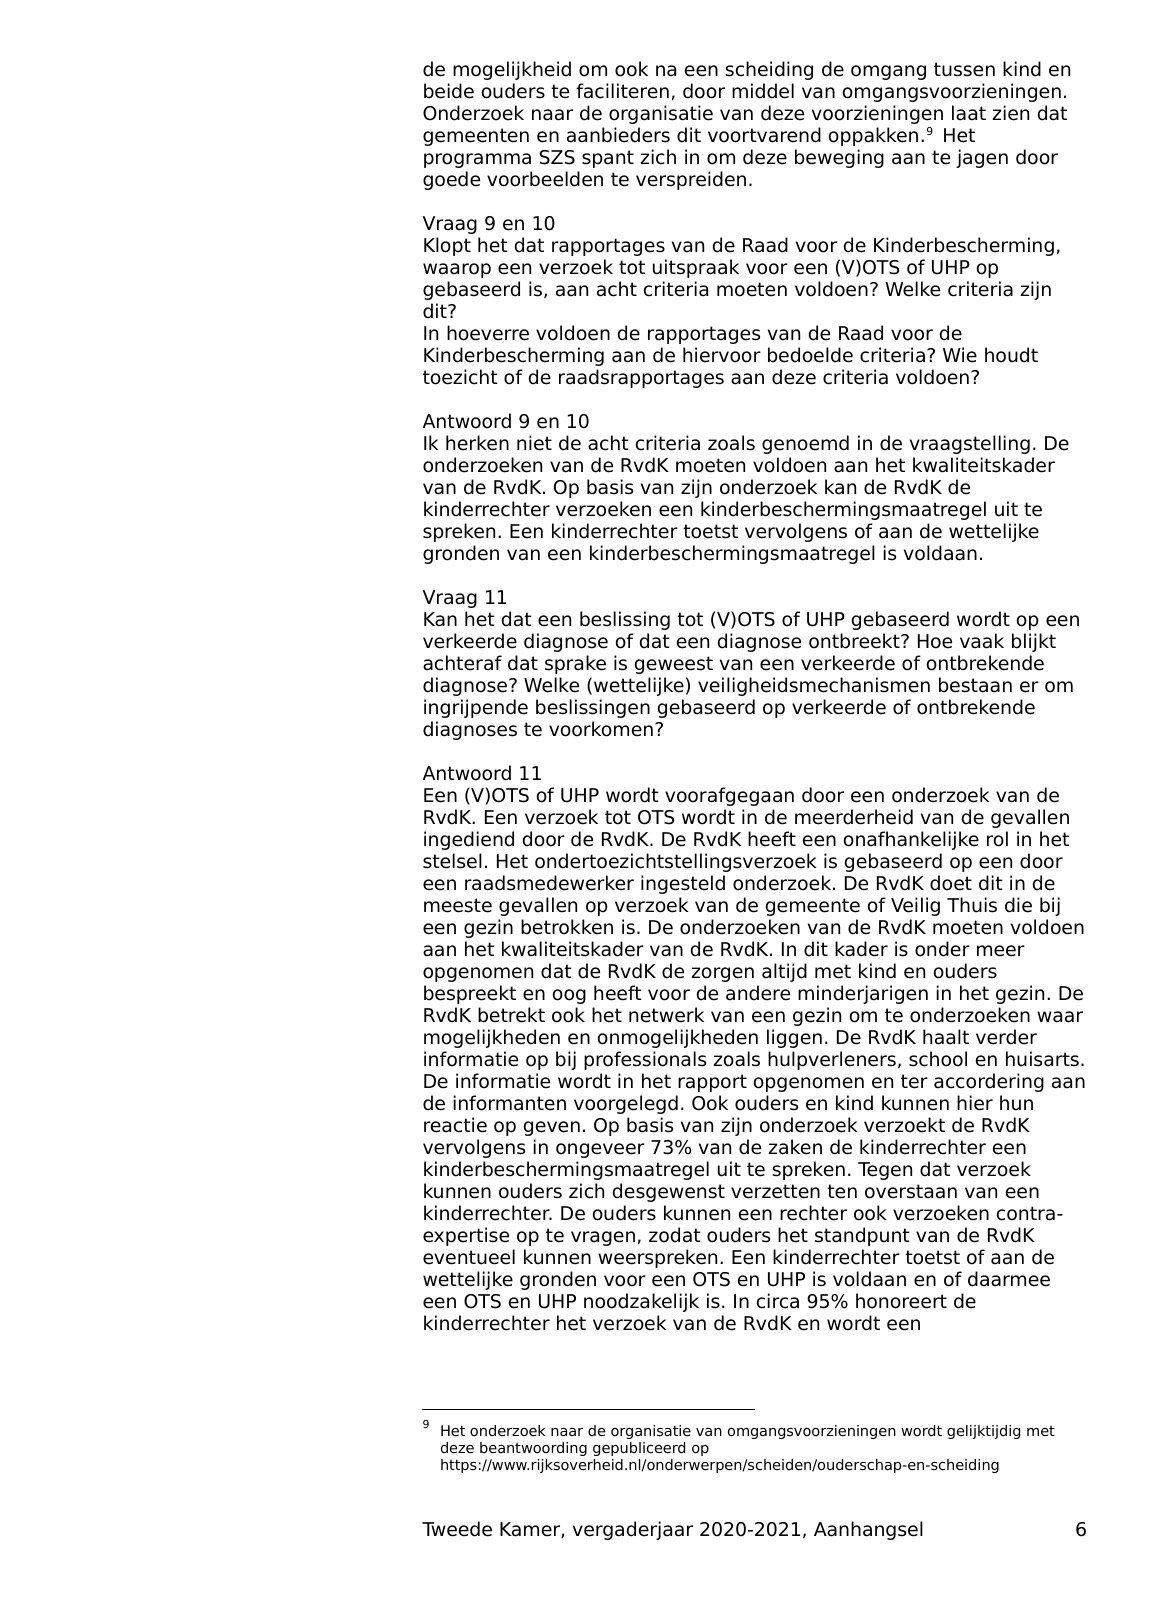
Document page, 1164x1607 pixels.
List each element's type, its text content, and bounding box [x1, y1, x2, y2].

text Vraag 11 [422, 587, 1087, 609]
text Het onderzoek naar de organisatie van omgangsvoorzieningen wordt gelijktijdig met deze beantwoording gepubliceerd op https://www.rijksoverheid.nl/onderwerpen/scheiden/ouderschap-en-scheiding [422, 1418, 1087, 1474]
text Klopt het dat rapportages van de Raad voor de Kinderbescherming, waarop een verzoek tot uitspraak voor een (V)OTS of UHP op gebaseerd is, aan acht criteria moeten voldoen? Welke criteria zijn dit? [422, 235, 1087, 323]
text Antwoord 11 [422, 763, 1087, 785]
text Antwoord 9 en 10 [422, 411, 1087, 433]
text Een (V)OTS of UHP wordt voorafgegaan door een onderzoek van de RvdK. Een verzoek tot OTS wordt in de meerderheid van de gevallen ingediend door de RvdK. De RvdK heeft een onafhankelijke rol in het stelsel. Het ondertoezichtstellingsverzoek is gebaseerd op een door een raadsmedewerker ingesteld onderzoek. De RvdK doet dit in de meeste gevallen op verzoek van de gemeente of Veilig Thuis die bij een gezin betrokken is. De onderzoeken van de RvdK moeten voldoen aan het kwaliteitskader van de RvdK. In dit kader is onder meer opgenomen dat de RvdK de zorgen altijd met kind en ouders bespreekt en oog heeft voor de andere minderjarigen in het gezin. De RvdK betrekt ook het netwerk van een gezin om te onderzoeken waar mogelijkheden en onmogelijkheden liggen. De RvdK haalt verder informatie op bij professionals zoals hulpverleners, school en huisarts. De informatie wordt in het rapport opgenomen en ter accordering aan de informanten voorgelegd. Ook ouders en kind kunnen hier hun reactie op geven. Op basis van zijn onderzoek verzoekt de RvdK vervolgens in ongeveer 73% van de zaken de kinderrechter een kinderbeschermingsmaatregel uit te spreken. Tegen dat verzoek kunnen ouders zich desgewenst verzetten ten overstaan van een kinderrechter. De ouders kunnen een rechter ook verzoeken contra-expertise op te vragen, zodat ouders het standpunt van de RvdK eventueel kunnen weerspreken. Een kinderrechter toetst of aan de wettelijke gronden voor een OTS en UHP is voldaan en of daarmee een OTS en UHP noodzakelijk is. In circa 95% honoreert de kinderrechter het verzoek van de RvdK en wordt een [422, 785, 1087, 1335]
text Kan het dat een beslissing tot (V)OTS of UHP gebaseerd wordt op een verkeerde diagnose of dat een diagnose ontbreekt? Hoe vaak blijkt achteraf dat sprake is geweest van een verkeerde of ontbrekende diagnose? Welke (wettelijke) veiligheidsmechanismen bestaan er om ingrijpende beslissingen gebaseerd op verkeerde of ontbrekende diagnoses te voorkomen? [422, 609, 1087, 741]
text Ik herken niet de acht criteria zoals genoemd in de vraagstelling. De onderzoeken van de RvdK moeten voldoen aan het kwaliteitskader van de RvdK. Op basis van zijn onderzoek kan de RvdK de kinderrechter verzoeken een kinderbeschermingsmaatregel uit te spreken. Een kinderrechter toetst vervolgens of aan de wettelijke gronden van een kinderbeschermingsmaatregel is voldaan. [422, 433, 1087, 565]
text de mogelijkheid om ook na een scheiding de omgang tussen kind en beide ouders te faciliteren, door middel van omgangsvoorzieningen. Onderzoek naar de organisatie van deze voorzieningen laat zien dat gemeenten en aanbieders dit voortvarend oppakken. Het programma SZS spant zich in om deze beweging aan te jagen door goede voorbeelden te verspreiden. [422, 59, 1087, 191]
text Vraag 9 en 10 [422, 213, 1087, 235]
text In hoeverre voldoen de rapportages van de Raad voor de Kinderbescherming aan de hiervoor bedoelde criteria? Wie houdt toezicht of de raadsrapportages aan deze criteria voldoen? [422, 323, 1087, 389]
